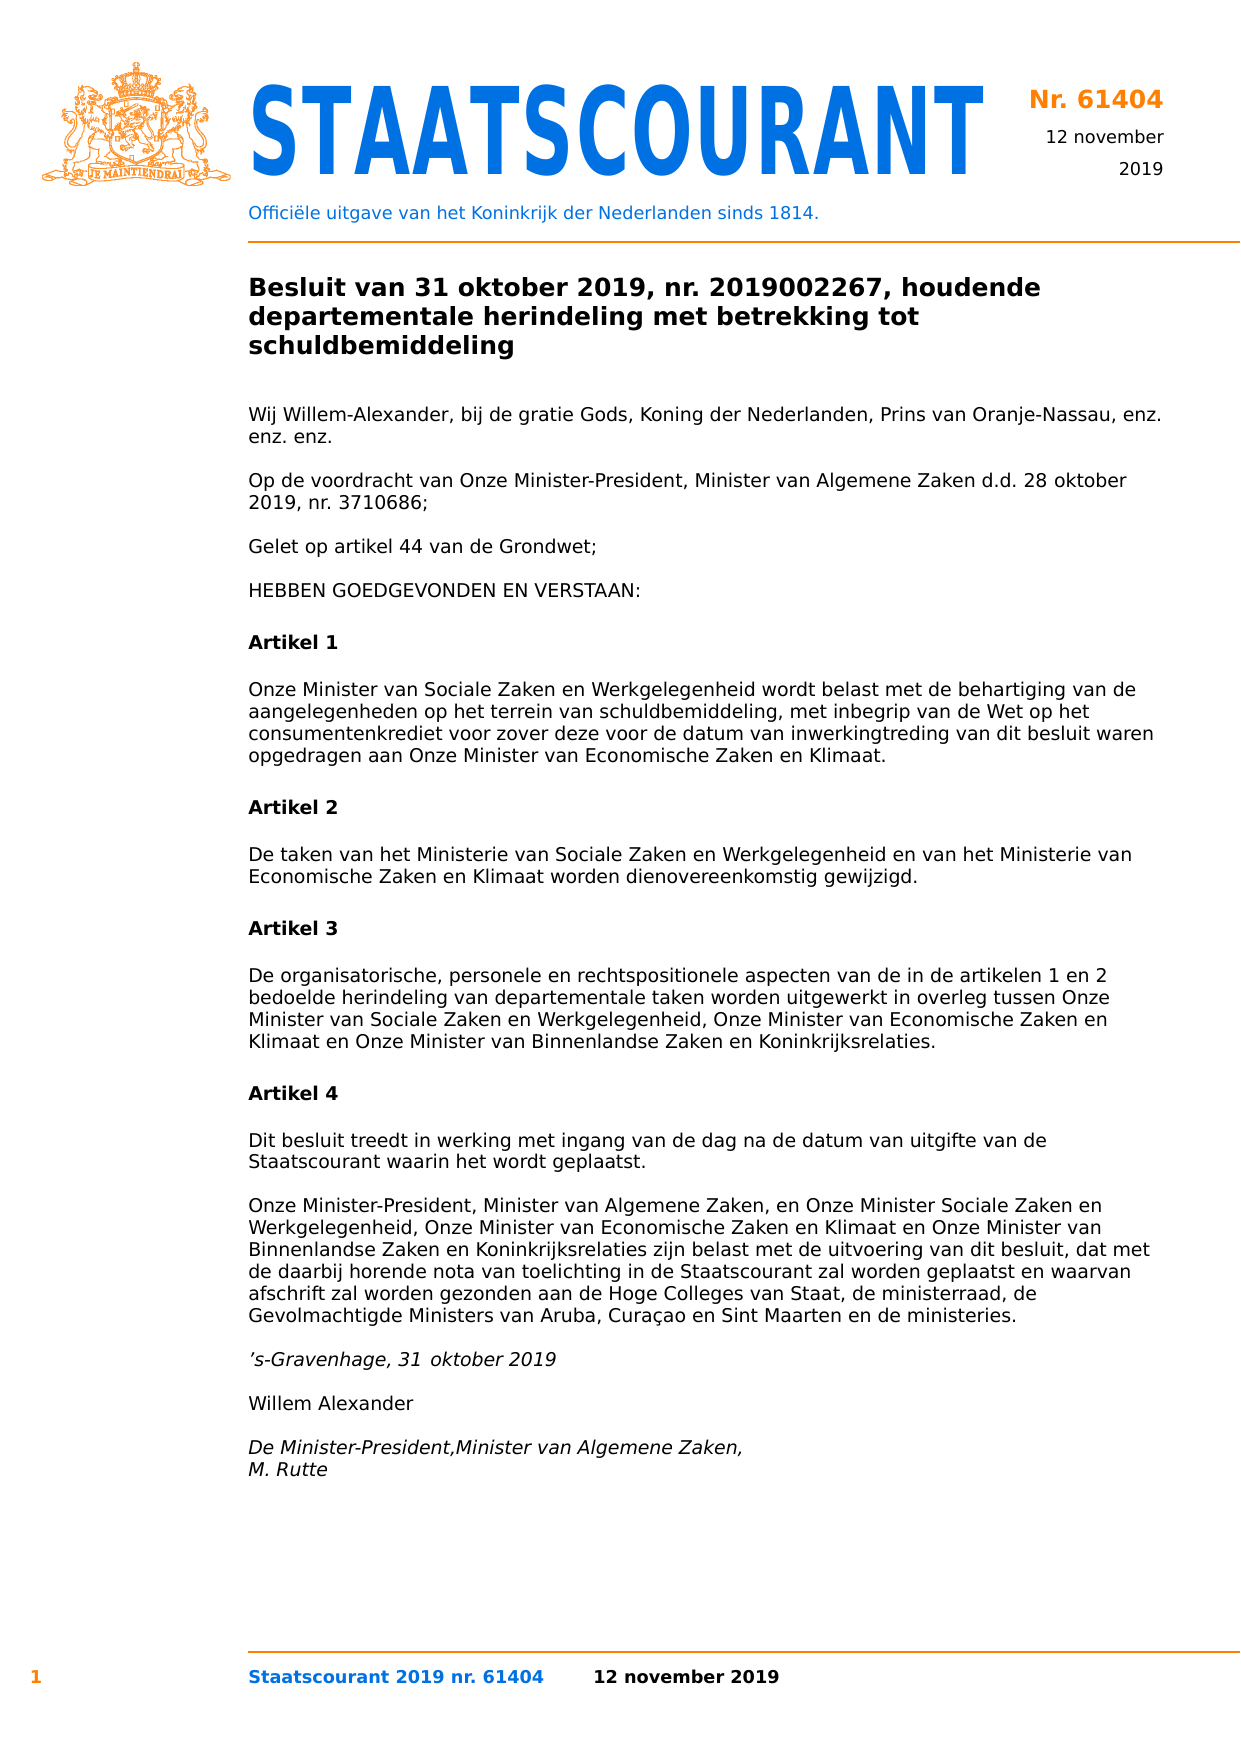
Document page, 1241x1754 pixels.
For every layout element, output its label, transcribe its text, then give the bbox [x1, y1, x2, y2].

subtitle Artikel 1 [248, 632, 1163, 654]
subtitle Besluit van 31 oktober 2019, nr. 2019002267, houdende departementale herindeling met betrekking tot schuldbemiddeling [248, 273, 1163, 361]
subtitle Artikel 3 [248, 918, 1163, 939]
table_cell 12 november [998, 121, 1240, 153]
text Op de voordracht van Onze Minister-President, Minister van Algemene Zaken d.d. 28 oktober 2019, nr. 3710686; [248, 470, 1163, 514]
table_cell Officiële uitgave van het Koninkrijk der Nederlanden sinds 1814. [248, 203, 1240, 241]
text Gelet op artikel 44 van de Grondwet; [248, 536, 1163, 558]
subtitle Artikel 2 [248, 797, 1163, 819]
table_header [25, 62, 248, 241]
text De organisatorische, personele en rechtspositionele aspecten van de in de artikelen 1 en 2 bedoelde herindeling van departementale taken worden uitgewerkt in overleg tussen Onze Minister van Sociale Zaken en Werkgelegenheid, Onze Minister van Economische Zaken en Klimaat en Onze Minister van Binnenlandse Zaken en Koninkrijksrelaties. [248, 964, 1163, 1052]
text De Minister-President,Minister van Algemene Zaken, M. Rutte [248, 1437, 1163, 1481]
text HEBBEN GOEDGEVONDEN EN VERSTAAN: [248, 580, 1163, 602]
subtitle Artikel 4 [248, 1082, 1163, 1104]
table_header Nr. 61404 [998, 62, 1240, 121]
picture [41, 62, 231, 186]
text Wij Willem-Alexander, bij de gratie Gods, Koning der Nederlanden, Prins van Oranje-Nassau, enz. enz. enz. [248, 404, 1163, 448]
text Willem Alexander [248, 1393, 1163, 1415]
text Dit besluit treedt in werking met ingang van de dag na de datum van uitgifte van de Staatscourant waarin het wordt geplaatst. [248, 1129, 1163, 1173]
text ’s-Gravenhage, 31 oktober 2019 [248, 1349, 1163, 1371]
table_cell 2019 [998, 153, 1240, 203]
text Onze Minister van Sociale Zaken en Werkgelegenheid wordt belast met de behartiging van de aangelegenheden op het terrein van schuldbemiddeling, met inbegrip van de Wet op het consumentenkrediet voor zover deze voor de datum van inwerkingtreding van dit besluit waren opgedragen aan Onze Minister van Economische Zaken en Klimaat. [248, 679, 1163, 767]
text De taken van het Ministerie van Sociale Zaken en Werkgelegenheid en van het Ministerie van Economische Zaken en Klimaat worden dienovereenkomstig gewijzigd. [248, 844, 1163, 888]
text Onze Minister-President, Minister van Algemene Zaken, en Onze Minister Sociale Zaken en Werkgelegenheid, Onze Minister van Economische Zaken en Klimaat en Onze Minister van Binnenlandse Zaken en Koninkrijksrelaties zijn belast met de uitvoering van dit besluit, dat met de daarbij horende nota van toelichting in de Staatscourant zal worden geplaatst en waarvan afschrift zal worden gezonden aan de Hoge Colleges van Staat, de ministerraad, de Gevolmachtigde Ministers van Aruba, Curaçao en Sint Maarten en de ministeries. [248, 1195, 1163, 1327]
table_header STAATSCOURANT [248, 62, 998, 203]
